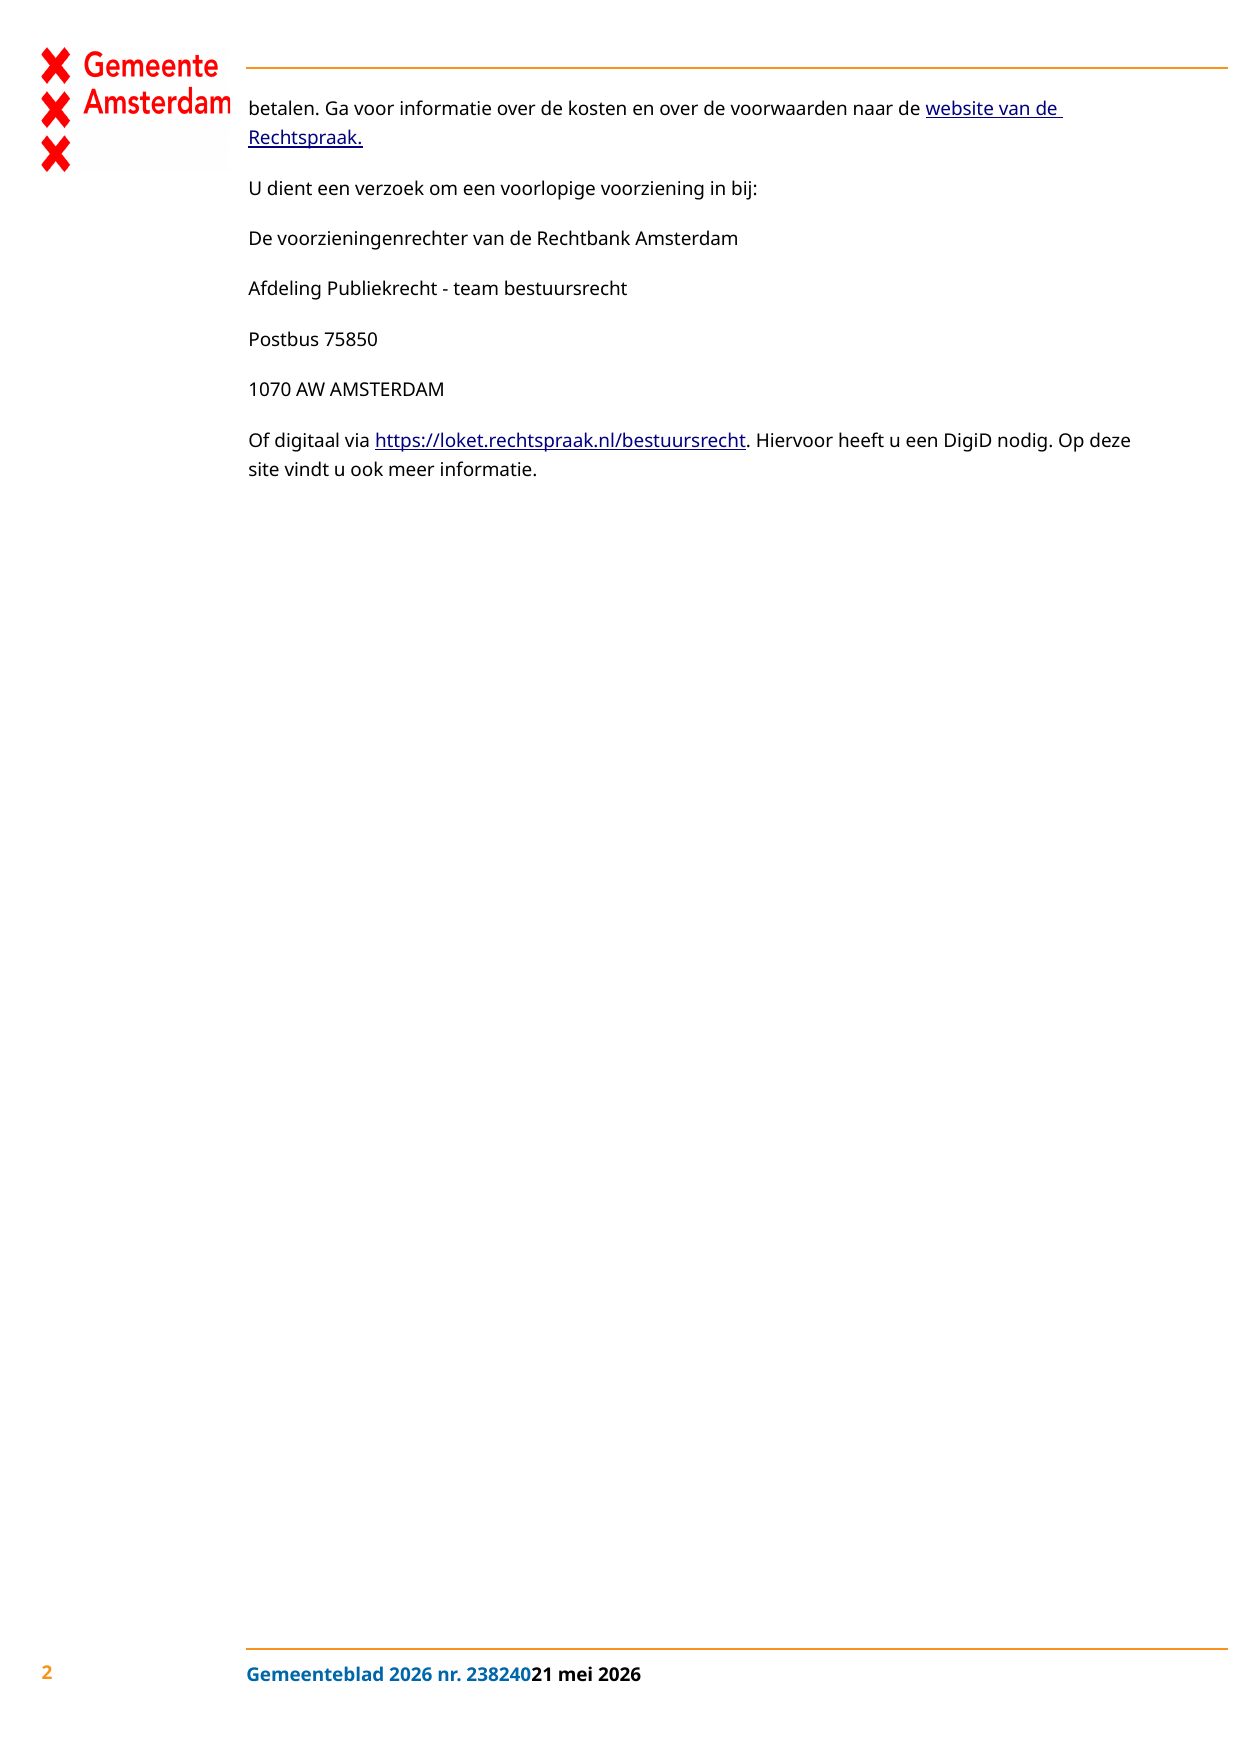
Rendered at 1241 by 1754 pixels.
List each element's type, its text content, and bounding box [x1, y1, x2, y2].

text betalen. Ga voor informatie over de kosten en over de voorwaarden naar de website van de Rechtspraak. [248, 95, 1152, 150]
text Afdeling Publiekrecht - team bestuursrecht [248, 276, 1152, 301]
text Of digitaal via https://loket.rechtspraak.nl/bestuursrecht. Hiervoor heeft u een DigiD nodig. Op deze site vindt u ook meer informatie. [248, 427, 1152, 482]
text Postbus 75850 [248, 326, 1152, 352]
picture [41, 47, 231, 172]
text U dient een verzoek om een voorlopige voorziening in bij: [248, 175, 1152, 201]
text De voorzieningenrechter van de Rechtbank Amsterdam [248, 225, 1152, 251]
text 1070 AW AMSTERDAM [248, 376, 1152, 402]
